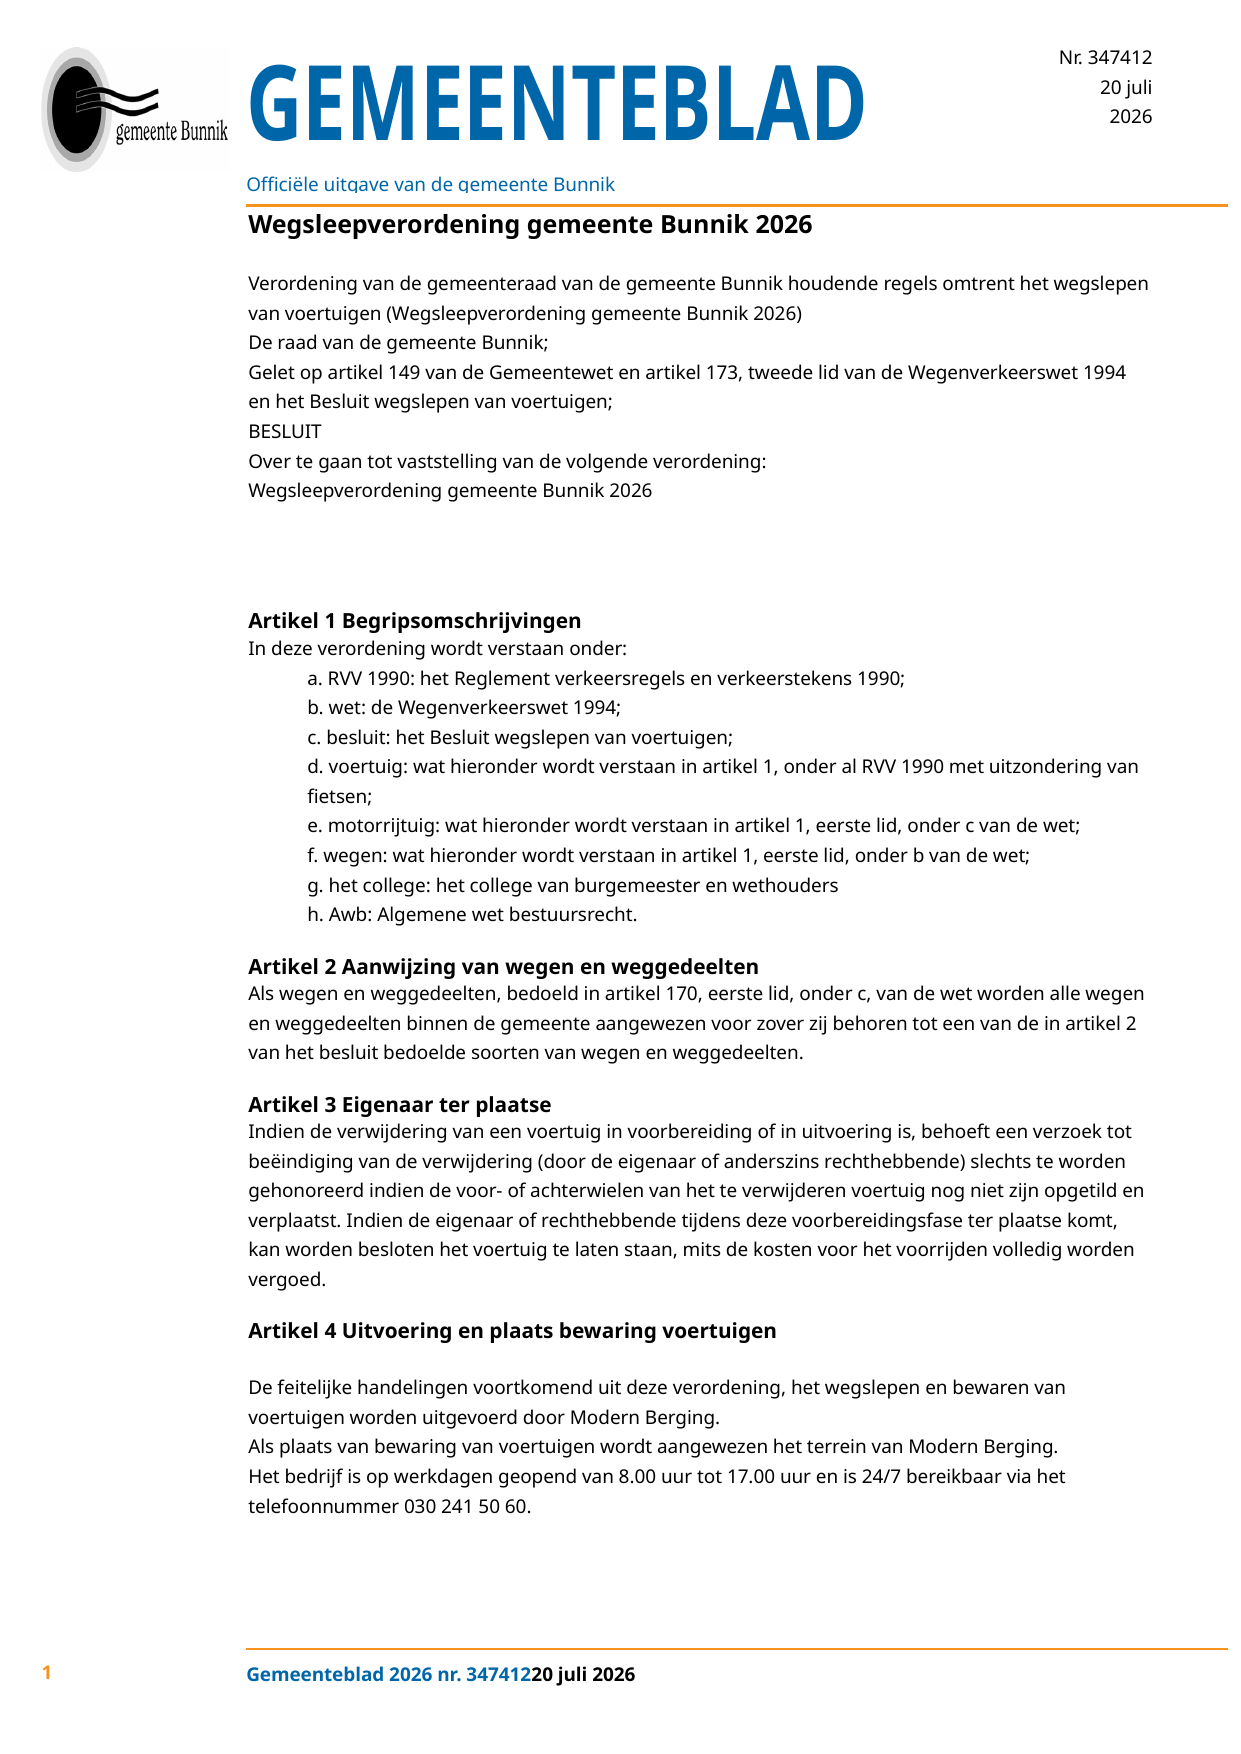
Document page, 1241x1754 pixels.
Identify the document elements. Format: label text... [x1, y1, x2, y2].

text Indien de verwijdering van een voertuig in voorbereiding of in uitvoering is, behoeft een verzoek tot beëindiging van de verwijdering (door de eigenaar of anderszins rechthebbende) slechts te worden gehonoreerd indien de voor- of achterwielen van het te verwijderen voertuig nog niet zijn opgetild en verplaatst. Indien de eigenaar of rechthebbende tijdens deze voorbereidingsfase ter plaatse komt, kan worden besloten het voertuig te laten staan, mits de kosten voor het voorrijden volledig worden vergoed. [248, 1118, 1152, 1292]
text BESLUIT [248, 418, 1152, 444]
text Artikel 1 Begripsomschrijvingen [248, 607, 1152, 635]
text De raad van de gemeente Bunnik; [248, 329, 1152, 355]
text Het bedrijf is op werkdagen geopend van 8.00 uur tot 17.00 uur en is 24/7 bereikbaar via het telefoonnummer 030 241 50 60. [248, 1463, 1152, 1519]
text Gelet op artikel 149 van de Gemeentewet en artikel 173, tweede lid van de Wegenverkeerswet 1994 en het Besluit wegslepen van voertuigen; [248, 359, 1152, 414]
text Artikel 4 Uitvoering en plaats bewaring voertuigen [248, 1317, 1152, 1345]
text Artikel 2 Aanwijzing van wegen en weggedeelten [248, 952, 1152, 980]
list a. RVV 1990: het Reglement verkeersregels en verkeerstekens 1990; [248, 665, 1152, 690]
text Over te gaan tot vaststelling van de volgende verordening: [248, 448, 1152, 473]
text In deze verordening wordt verstaan onder: [248, 635, 1152, 661]
picture [41, 47, 231, 172]
text Wegsleepverordening gemeente Bunnik 2026 [248, 207, 1152, 241]
list c. besluit: het Besluit wegslepen van voertuigen; [248, 724, 1152, 749]
text De feitelijke handelingen voortkomend uit deze verordening, het wegslepen en bewaren van voertuigen worden uitgevoerd door Modern Berging. [248, 1374, 1152, 1430]
list g. het college: het college van burgemeester en wethouders [248, 872, 1152, 897]
list b. wet: de Wegenverkeerswet 1994; [248, 694, 1152, 720]
text Als wegen en weggedeelten, bedoeld in artikel 170, eerste lid, onder c, van de wet worden alle wegen en weggedeelten binnen de gemeente aangewezen voor zover zij behoren tot een van de in artikel 2 van het besluit bedoelde soorten van wegen en weggedeelten. [248, 980, 1152, 1065]
list f. wegen: wat hieronder wordt verstaan in artikel 1, eerste lid, onder b van de wet; [248, 842, 1152, 868]
text Wegsleepverordening gemeente Bunnik 2026 [248, 477, 1152, 503]
list d. voertuig: wat hieronder wordt verstaan in artikel 1, onder al RVV 1990 met uitzondering van fietsen; [248, 753, 1152, 809]
text Als plaats van bewaring van voertuigen wordt aangewezen het terrein van Modern Berging. [248, 1434, 1152, 1459]
text Verordening van de gemeenteraad van de gemeente Bunnik houdende regels omtrent het wegslepen van voertuigen (Wegsleepverordening gemeente Bunnik 2026) [248, 270, 1152, 326]
list h. Awb: Algemene wet bestuursrecht. [248, 901, 1152, 927]
list e. motorrijtuig: wat hieronder wordt verstaan in artikel 1, eerste lid, onder c van de wet; [248, 813, 1152, 838]
text Artikel 3 Eigenaar ter plaatse [248, 1090, 1152, 1118]
